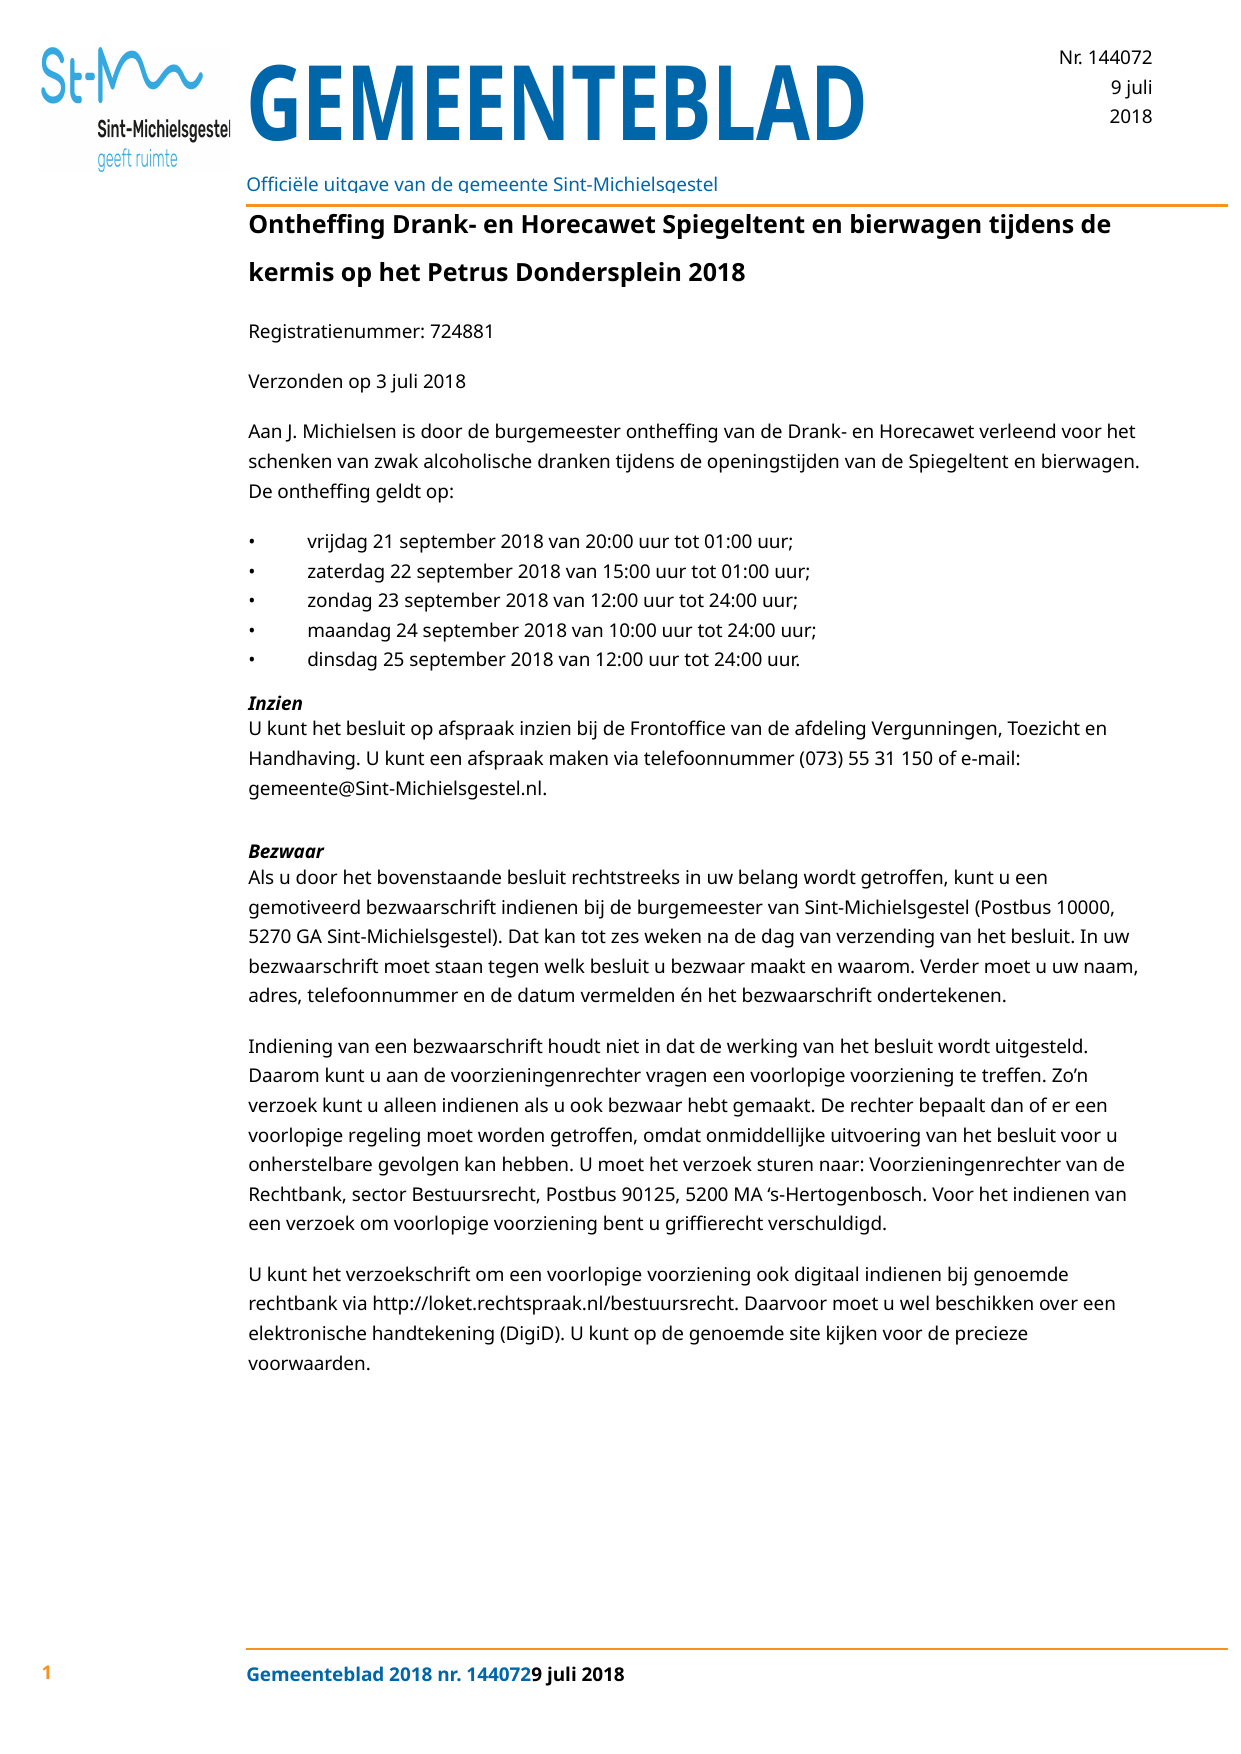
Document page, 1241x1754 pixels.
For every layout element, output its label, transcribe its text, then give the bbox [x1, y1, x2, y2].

text U kunt het besluit op afspraak inzien bij de Frontoffice van de afdeling Vergunningen, Toezicht en Handhaving. U kunt een afspraak maken via telefoonnummer (073) 55 31 150 of e-mail: gemeente@Sint-Michielsgestel.nl. [248, 716, 1152, 800]
text Verzonden op 3 juli 2018 [248, 368, 1152, 394]
list zaterdag 22 september 2018 van 15:00 uur tot 01:00 uur; [248, 558, 1152, 584]
list maandag 24 september 2018 van 10:00 uur tot 24:00 uur; [248, 617, 1152, 643]
list zondag 23 september 2018 van 12:00 uur tot 24:00 uur; [248, 587, 1152, 613]
text Ontheffing Drank- en Horecawet Spiegeltent en bierwagen tijdens de kermis op het Petrus Dondersplein 2018 [248, 207, 1152, 288]
text Registratienummer: 724881 [248, 318, 1152, 344]
text U kunt het verzoekschrift om een voorlopige voorziening ook digitaal indienen bij genoemde rechtbank via http://loket.rechtspraak.nl/bestuursrecht. Daarvoor moet u wel beschikken over een elektronische handtekening (DigiD). U kunt op de genoemde site kijken voor de precieze voorwaarden. [248, 1261, 1152, 1376]
text Inzien [248, 690, 1152, 716]
text Aan J. Michielsen is door de burgemeester ontheffing van de Drank- en Horecawet verleend voor het schenken van zwak alcoholische dranken tijdens de openingstijden van de Spiegeltent en bierwagen. De ontheffing geldt op: [248, 419, 1152, 504]
list dinsdag 25 september 2018 van 12:00 uur tot 24:00 uur. [248, 647, 1152, 672]
list vrijdag 21 september 2018 van 20:00 uur tot 01:00 uur; [248, 528, 1152, 554]
text Als u door het bovenstaande besluit rechtstreeks in uw belang wordt getroffen, kunt u een gemotiveerd bezwaarschrift indienen bij de burgemeester van Sint-Michielsgestel (Postbus 10000, 5270 GA Sint-Michielsgestel). Dat kan tot zes weken na de dag van verzending van het besluit. In uw bezwaarschrift moet staan tegen welk besluit u bezwaar maakt en waarom. Verder moet u uw naam, adres, telefoonnummer en de datum vermelden én het bezwaarschrift ondertekenen. [248, 864, 1152, 1008]
text Bezwaar [248, 839, 1152, 864]
picture [41, 47, 231, 172]
text Indiening van een bezwaarschrift houdt niet in dat de werking van het besluit wordt uitgesteld. Daarom kunt u aan de voorzieningenrechter vragen een voorlopige voorziening te treffen. Zo’n verzoek kunt u alleen indienen als u ook bezwaar hebt gemaakt. De rechter bepaalt dan of er een voorlopige regeling moet worden getroffen, omdat onmiddellijke uitvoering van het besluit voor u onherstelbare gevolgen kan hebben. U moet het verzoek sturen naar: Voorzieningenrechter van de Rechtbank, sector Bestuursrecht, Postbus 90125, 5200 MA ‘s-Hertogenbosch. Voor het indienen van een verzoek om voorlopige voorziening bent u griffierecht verschuldigd. [248, 1033, 1152, 1236]
